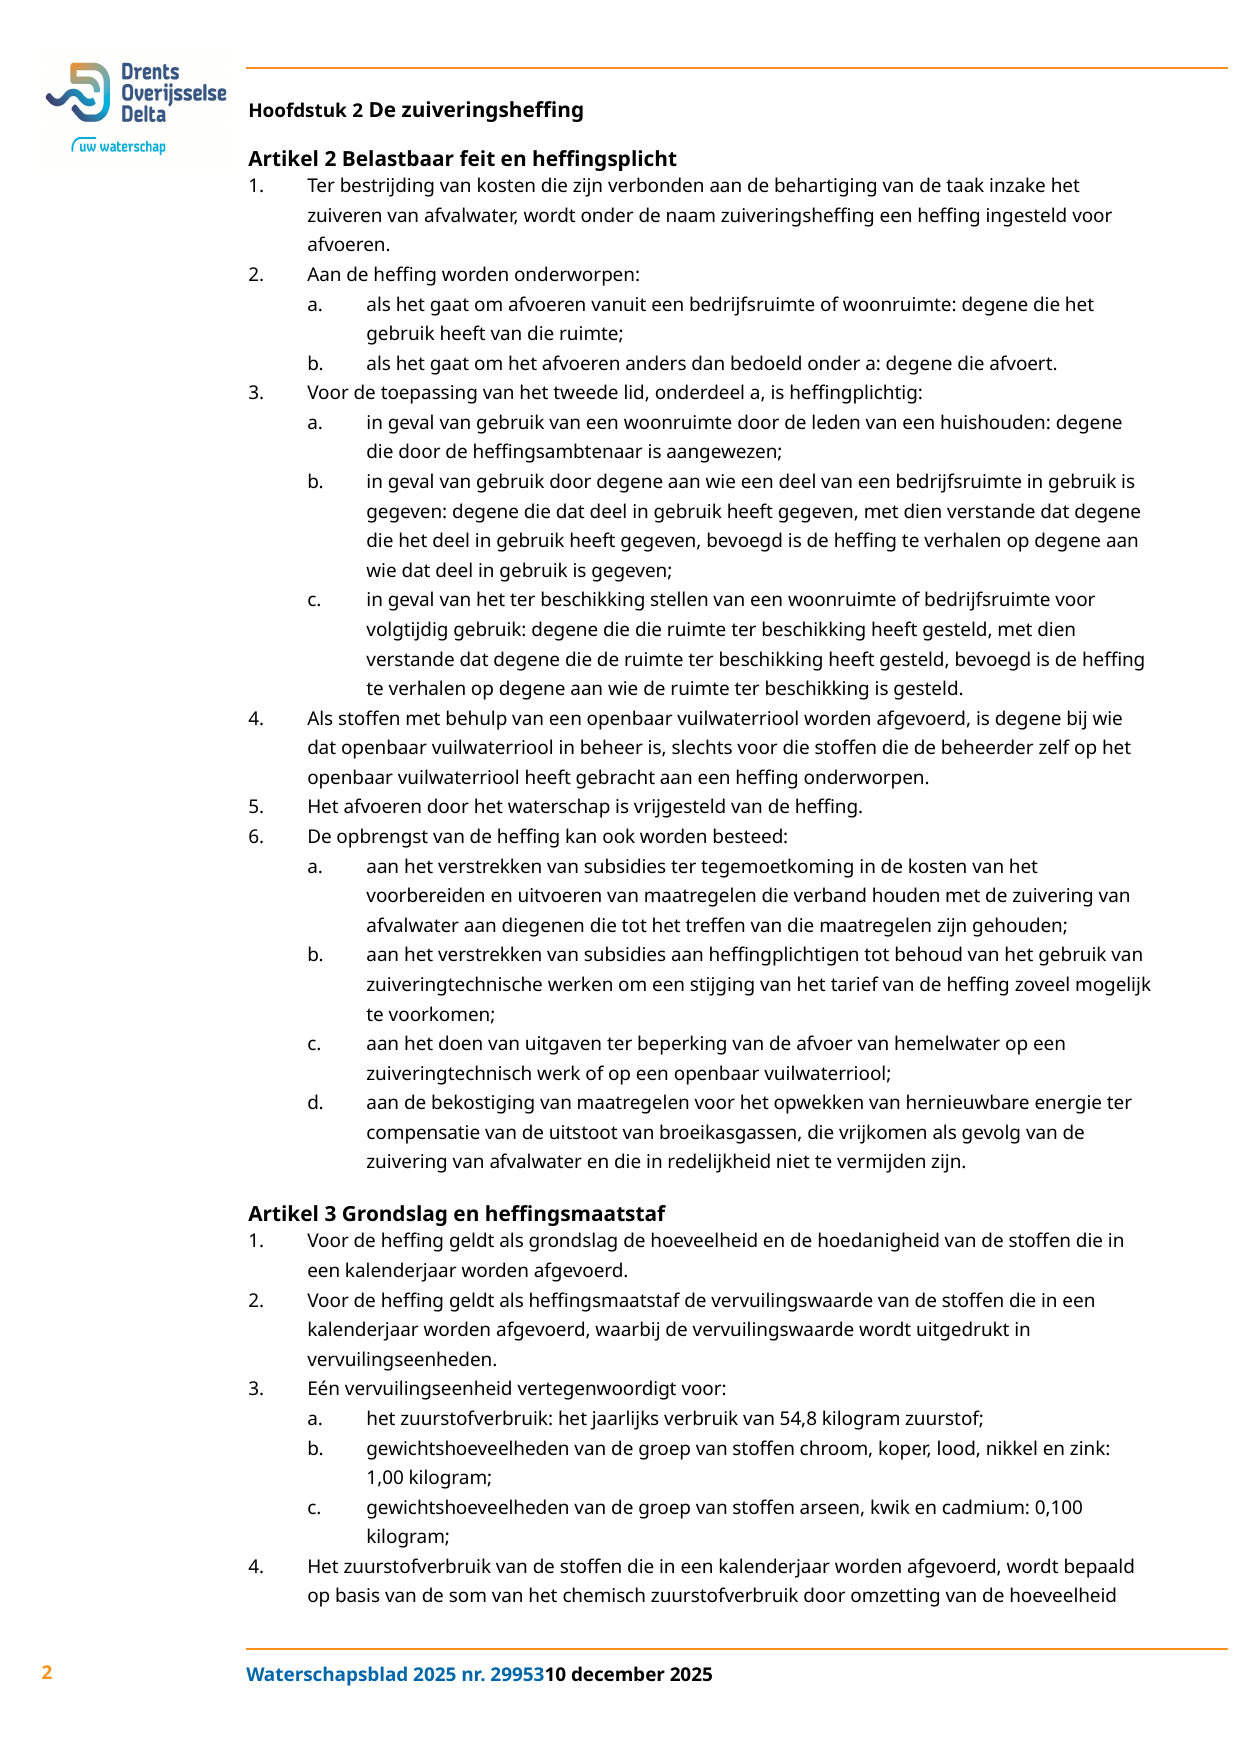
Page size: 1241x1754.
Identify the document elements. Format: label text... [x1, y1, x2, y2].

list aan het doen van uitgaven ter beperking van de afvoer van hemelwater op een zuiveringtechnisch werk of op een openbaar vuilwaterriool; [307, 1030, 1152, 1086]
list als het gaat om afvoeren vanuit een bedrijfsruimte of woonruimte: degene die het gebruik heeft van die ruimte; [307, 291, 1152, 346]
list gewichtshoeveelheden van de groep van stoffen arseen, kwik en cadmium: 0,100 kilogram; [307, 1494, 1152, 1549]
text Artikel 3 Grondslag en heffingsmaatstaf [248, 1199, 1152, 1228]
list Als stoffen met behulp van een openbaar vuilwaterriool worden afgevoerd, is degene bij wie dat openbaar vuilwaterriool in beheer is, slechts voor die stoffen die de beheerder zelf op het openbaar vuilwaterriool heeft gebracht aan een heffing onderworpen. [248, 705, 1152, 790]
text Artikel 2 Belastbaar feit en heffingsplicht [248, 144, 1152, 172]
list Het afvoeren door het waterschap is vrijgesteld van de heffing. [248, 794, 1152, 819]
list gewichtshoeveelheden van de groep van stoffen chroom, koper, lood, nikkel en zink: 1,00 kilogram; [307, 1435, 1152, 1490]
list in geval van gebruik van een woonruimte door de leden van een huishouden: degene die door de heffingsambtenaar is aangewezen; [307, 409, 1152, 464]
list aan de bekostiging van maatregelen voor het opwekken van hernieuwbare energie ter compensatie van de uitstoot van broeikasgassen, die vrijkomen als gevolg van de zuivering van afvalwater en die in redelijkheid niet te vermijden zijn. [307, 1089, 1152, 1174]
list in geval van gebruik door degene aan wie een deel van een bedrijfsruimte in gebruik is gegeven: degene die dat deel in gebruik heeft gegeven, met dien verstande dat degene die het deel in gebruik heeft gegeven, bevoegd is de heffing te verhalen op degene aan wie dat deel in gebruik is gegeven; [307, 468, 1152, 583]
picture [41, 47, 231, 172]
list als het gaat om het afvoeren anders dan bedoeld onder a: degene die afvoert. [307, 350, 1152, 376]
list het zuurstofverbruik: het jaarlijks verbruik van 54,8 kilogram zuurstof; [307, 1405, 1152, 1431]
list in geval van het ter beschikking stellen van een woonruimte of bedrijfsruimte voor volgtijdig gebruik: degene die die ruimte ter beschikking heeft gesteld, met dien verstande dat degene die de ruimte ter beschikking heeft gesteld, bevoegd is de heffing te verhalen op degene aan wie de ruimte ter beschikking is gesteld. [307, 587, 1152, 701]
list aan het verstrekken van subsidies ter tegemoetkoming in de kosten van het voorbereiden en uitvoeren van maatregelen die verband houden met de zuivering van afvalwater aan diegenen die tot het treffen van die maatregelen zijn gehouden; [307, 853, 1152, 938]
text Hoofdstuk 2 De zuiveringsheffing [248, 95, 1152, 123]
list Ter bestrijding van kosten die zijn verbonden aan de behartiging van de taak inzake het zuiveren van afvalwater, wordt onder de naam zuiveringsheffing een heffing ingesteld voor afvoeren. [248, 172, 1152, 257]
list aan het verstrekken van subsidies aan heffingplichtigen tot behoud van het gebruik van zuiveringtechnische werken om een stijging van het tarief van de heffing zoveel mogelijk te voorkomen; [307, 942, 1152, 1027]
list Voor de heffing geldt als grondslag de hoeveelheid en de hoedanigheid van de stoffen die in een kalenderjaar worden afgevoerd. [248, 1228, 1152, 1283]
list Eén vervuilingseenheid vertegenwoordigt voor: [248, 1376, 1152, 1401]
list Voor de toepassing van het tweede lid, onderdeel a, is heffingplichtig: [248, 379, 1152, 405]
list Voor de heffing geldt als heffingsmaatstaf de vervuilingswaarde van de stoffen die in een kalenderjaar worden afgevoerd, waarbij de vervuilingswaarde wordt uitgedrukt in vervuilingseenheden. [248, 1287, 1152, 1372]
list Het zuurstofverbruik van de stoffen die in een kalenderjaar worden afgevoerd, wordt bepaald op basis van de som van het chemisch zuurstofverbruik door omzetting van de hoeveelheid [248, 1553, 1152, 1608]
list De opbrengst van de heffing kan ook worden besteed: [248, 823, 1152, 849]
list Aan de heffing worden onderworpen: [248, 261, 1152, 287]
